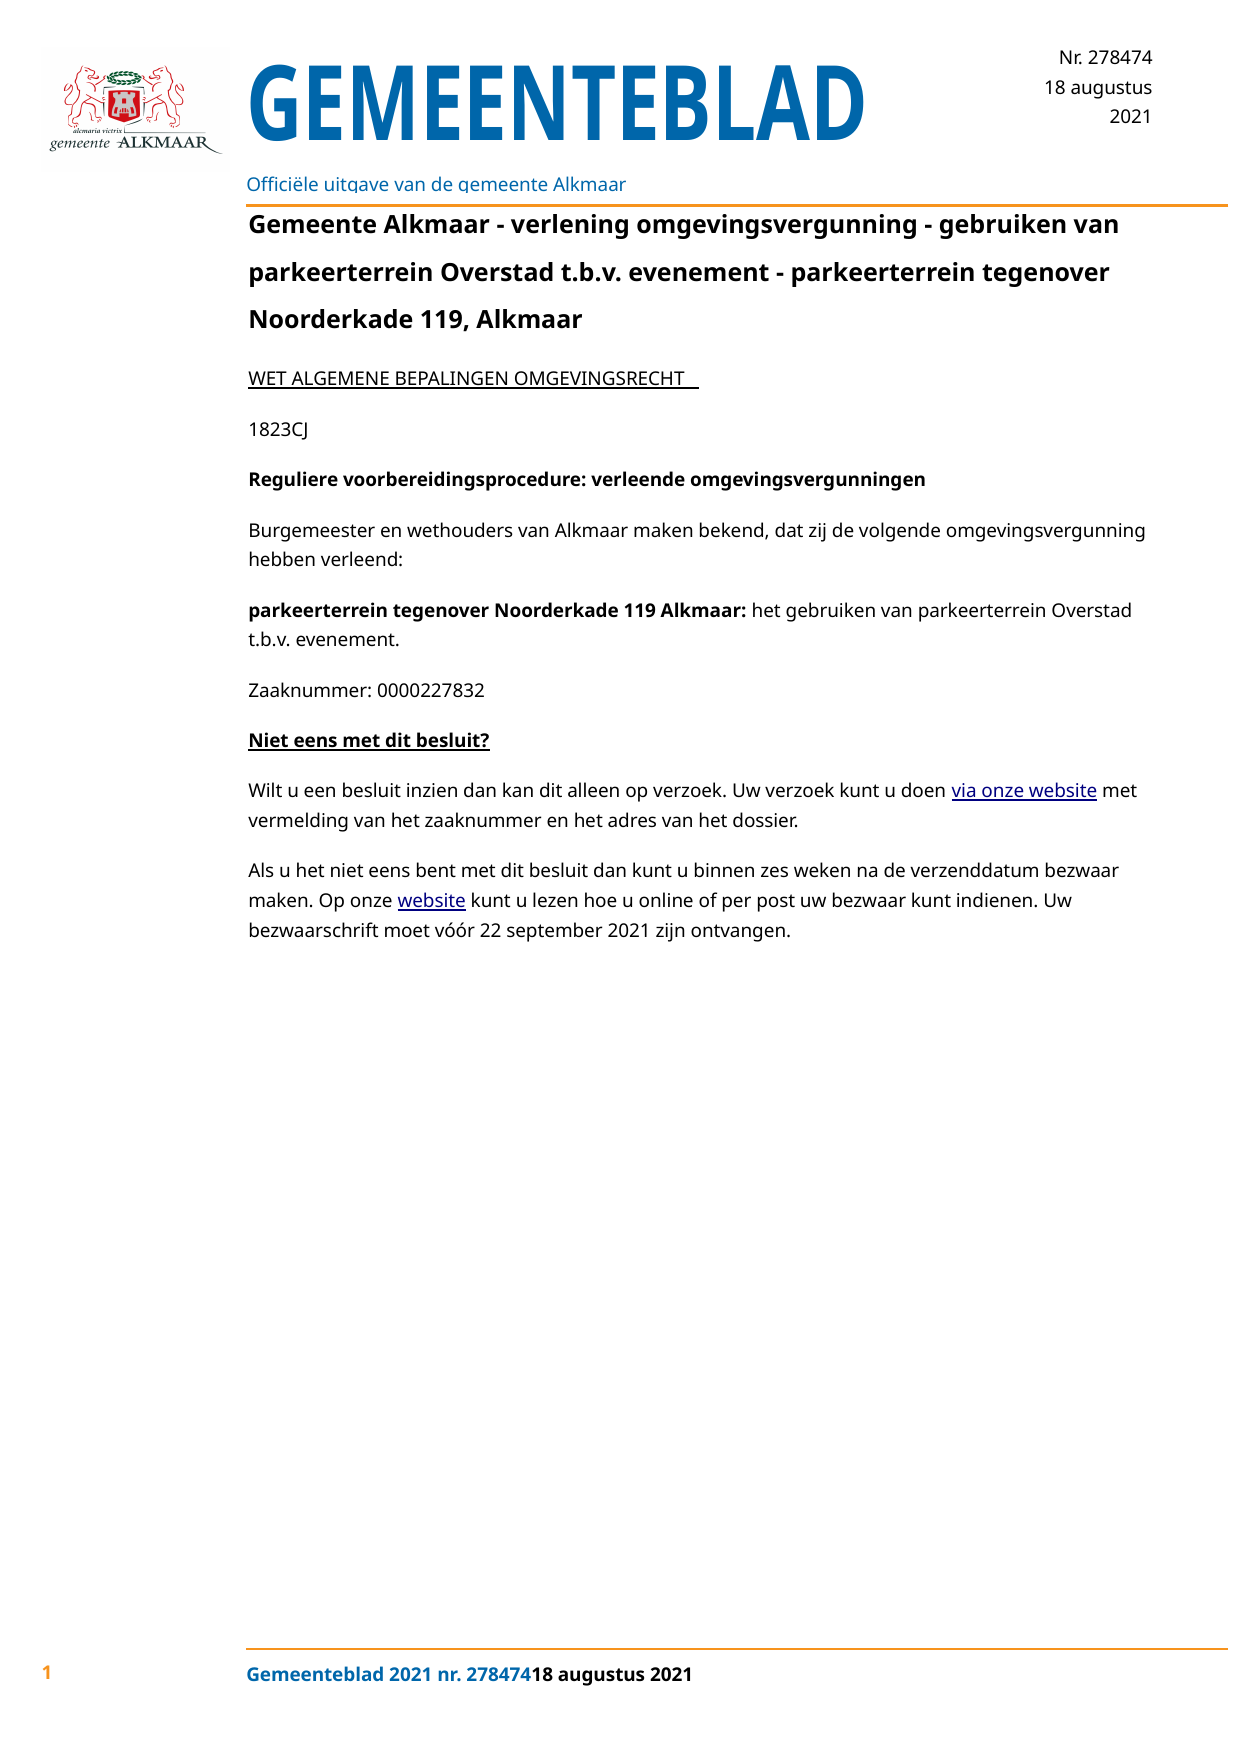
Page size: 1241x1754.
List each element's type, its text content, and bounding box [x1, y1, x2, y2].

text Wilt u een besluit inzien dan kan dit alleen op verzoek. Uw verzoek kunt u doen via onze website met vermelding van het zaaknummer en het adres van het dossier. [248, 778, 1152, 833]
text 1823CJ [248, 416, 1152, 442]
text Gemeente Alkmaar - verlening omgevingsvergunning - gebruiken van parkeerterrein Overstad t.b.v. evenement - parkeerterrein tegenover Noorderkade 119, Alkmaar [248, 207, 1152, 336]
text Zaaknummer: 0000227832 [248, 677, 1152, 702]
text Reguliere voorbereidingsprocedure: verleende omgevingsvergunningen [248, 466, 1152, 492]
text Als u het niet eens bent met dit besluit dan kunt u binnen zes weken na de verzenddatum bezwaar maken. Op onze website kunt u lezen hoe u online of per post uw bezwaar kunt indienen. Uw bezwaarschrift moet vóór 22 september 2021 zijn ontvangen. [248, 858, 1152, 942]
text Burgemeester en wethouders van Alkmaar maken bekend, dat zij de volgende omgevingsvergunning hebben verleend: [248, 517, 1152, 572]
text WET ALGEMENE BEPALINGEN OMGEVINGSRECHT [248, 366, 1152, 391]
text Niet eens met dit besluit? [248, 727, 1152, 753]
picture [41, 47, 231, 172]
text parkeerterrein tegenover Noorderkade 119 Alkmaar: het gebruiken van parkeerterrein Overstad t.b.v. evenement. [248, 597, 1152, 652]
